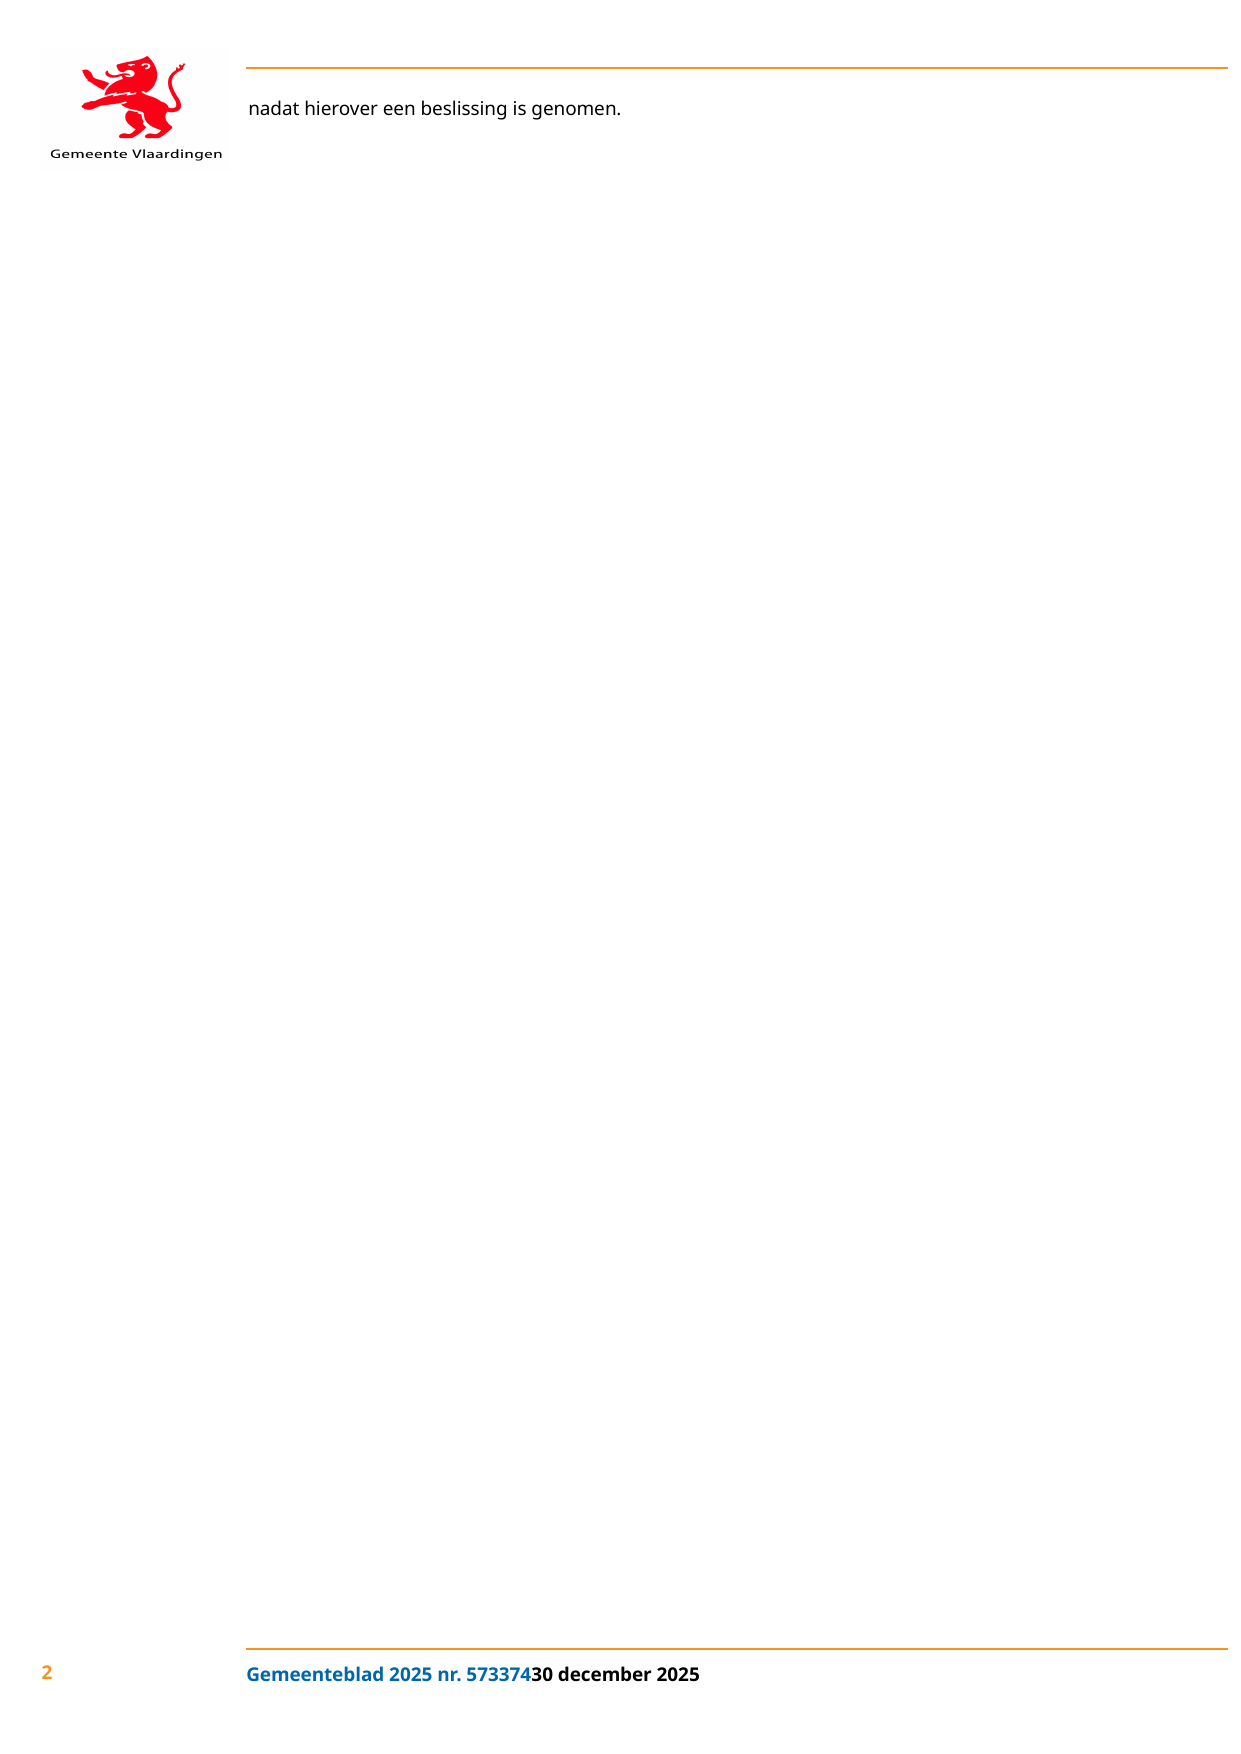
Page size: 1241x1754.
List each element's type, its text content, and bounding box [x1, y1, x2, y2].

text nadat hierover een beslissing is genomen. [248, 95, 1152, 121]
picture [41, 47, 231, 172]
